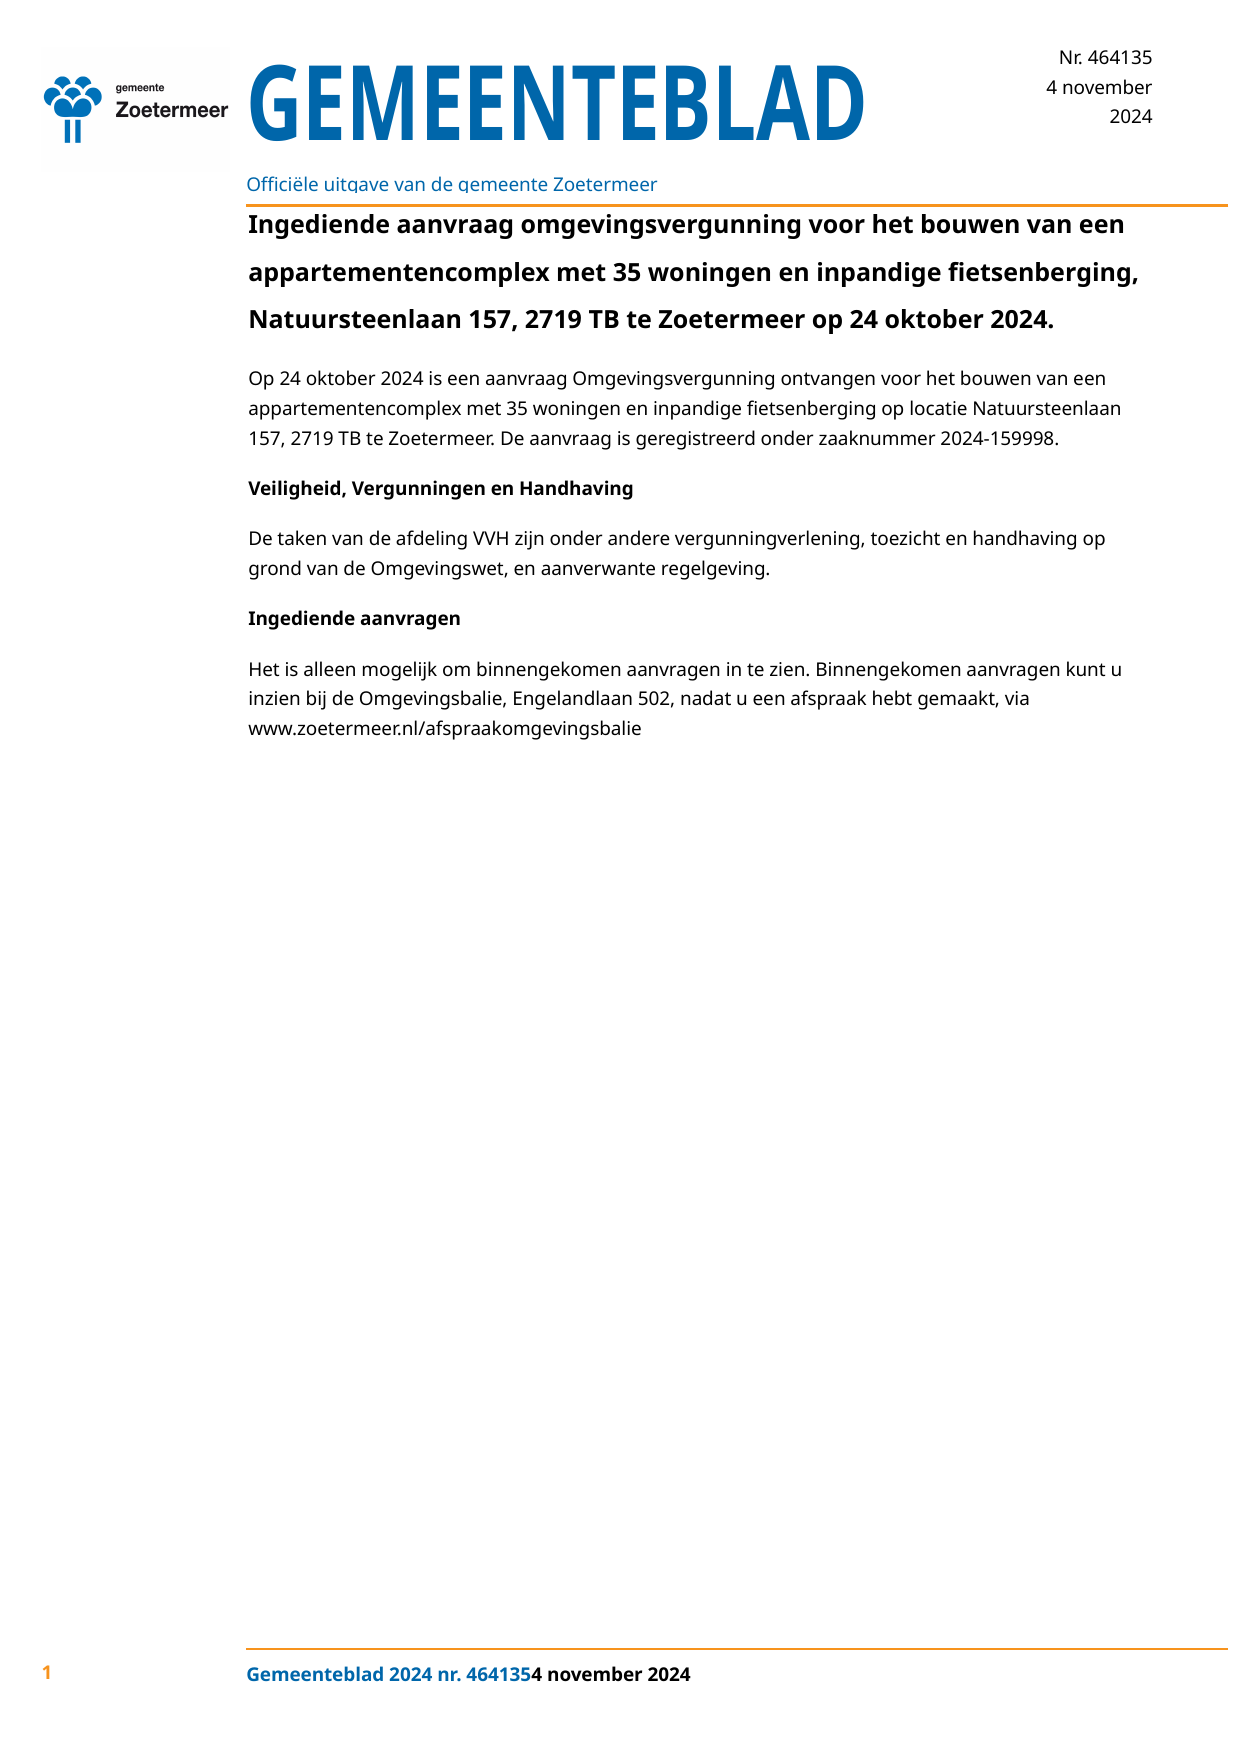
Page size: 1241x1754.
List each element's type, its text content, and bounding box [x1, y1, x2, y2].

text Veiligheid, Vergunningen en Handhaving [248, 475, 1152, 501]
text Ingediende aanvragen [248, 606, 1152, 631]
text Het is alleen mogelijk om binnengekomen aanvragen in te zien. Binnengekomen aanvragen kunt u inzien bij de Omgevingsbalie, Engelandlaan 502, nadat u een afspraak hebt gemaakt, via www.zoetermeer.nl/afspraakomgevingsbalie [248, 656, 1152, 741]
text Op 24 oktober 2024 is een aanvraag Omgevingsvergunning ontvangen voor het bouwen van een appartementencomplex met 35 woningen en inpandige fietsenberging op locatie Natuursteenlaan 157, 2719 TB te Zoetermeer. De aanvraag is geregistreerd onder zaaknummer 2024-159998. [248, 366, 1152, 450]
text De taken van de afdeling VVH zijn onder andere vergunningverlening, toezicht en handhaving op grond van de Omgevingswet, en aanverwante regelgeving. [248, 526, 1152, 581]
picture [41, 47, 231, 172]
text Ingediende aanvraag omgevingsvergunning voor het bouwen van een appartementencomplex met 35 woningen en inpandige fietsenberging, Natuursteenlaan 157, 2719 TB te Zoetermeer op 24 oktober 2024. [248, 207, 1152, 336]
